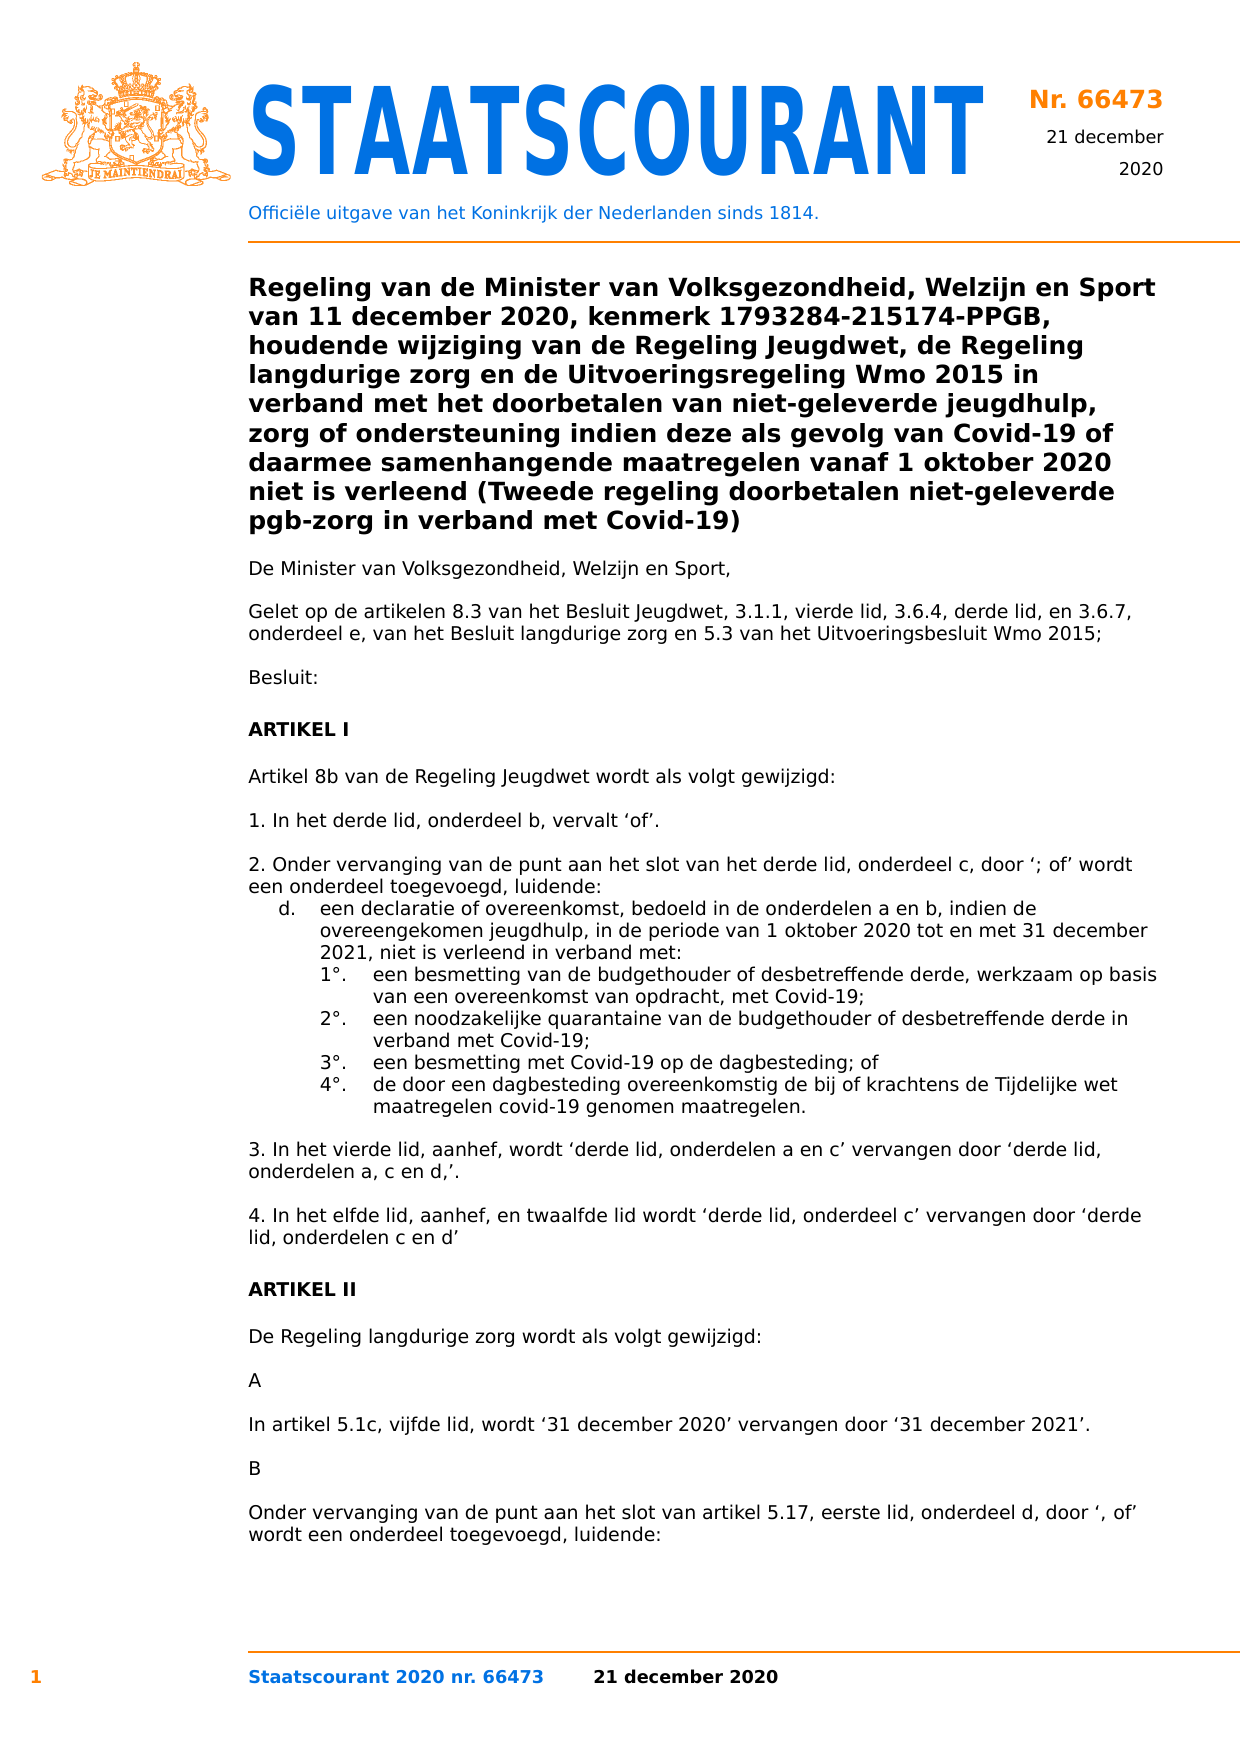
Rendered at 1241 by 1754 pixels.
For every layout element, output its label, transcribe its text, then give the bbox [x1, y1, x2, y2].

text 1. In het derde lid, onderdeel b, vervalt ‘of’. [248, 810, 1163, 832]
text Besluit: [248, 667, 1163, 689]
text 3°. een besmetting met Covid-19 op de dagbesteding; of [319, 1052, 1163, 1073]
picture [41, 62, 231, 186]
text 4°. de door een dagbesteding overeenkomstig de bij of krachtens de Tijdelijke wet maatregelen covid-19 genomen maatregelen. [319, 1073, 1163, 1117]
subtitle ARTIKEL II [248, 1279, 1163, 1301]
text 2°. een noodzakelijke quarantaine van de budgethouder of desbetreffende derde in verband met Covid-19; [319, 1008, 1163, 1052]
text d. een declaratie of overeenkomst, bedoeld in de onderdelen a en b, indien de overeengekomen jeugdhulp, in de periode van 1 oktober 2020 tot en met 31 december 2021, niet is verleend in verband met: [278, 898, 1163, 964]
subtitle ARTIKEL I [248, 719, 1163, 741]
text 4. In het elfde lid, aanhef, en twaalfde lid wordt ‘derde lid, onderdeel c’ vervangen door ‘derde lid, onderdelen c en d’ [248, 1205, 1163, 1249]
text 3. In het vierde lid, aanhef, wordt ‘derde lid, onderdelen a en c’ vervangen door ‘derde lid, onderdelen a, c en d,’. [248, 1139, 1163, 1183]
subtitle Regeling van de Minister van Volksgezondheid, Welzijn en Sport van 11 december 2020, kenmerk 1793284-215174-PPGB, houdende wijziging van de Regeling Jeugdwet, de Regeling langdurige zorg en de Uitvoeringsregeling Wmo 2015 in verband met het doorbetalen van niet-geleverde jeugdhulp, zorg of ondersteuning indien deze als gevolg van Covid-19 of daarmee samenhangende maatregelen vanaf 1 oktober 2020 niet is verleend (Tweede regeling doorbetalen niet-geleverde pgb-zorg in verband met Covid-19) [248, 273, 1163, 536]
table_header [25, 62, 248, 241]
text B [248, 1458, 1163, 1480]
text 2. Onder vervanging van de punt aan het slot van het derde lid, onderdeel c, door ‘; of’ wordt een onderdeel toegevoegd, luidende: [248, 854, 1163, 898]
text Gelet op de artikelen 8.3 van het Besluit Jeugdwet, 3.1.1, vierde lid, 3.6.4, derde lid, en 3.6.7, onderdeel e, van het Besluit langdurige zorg en 5.3 van het Uitvoeringsbesluit Wmo 2015; [248, 601, 1163, 645]
text 1°. een besmetting van de budgethouder of desbetreffende derde, werkzaam op basis van een overeenkomst van opdracht, met Covid-19; [319, 964, 1163, 1008]
table_cell 21 december [998, 121, 1240, 153]
table_cell 2020 [998, 153, 1240, 203]
text De Regeling langdurige zorg wordt als volgt gewijzigd: [248, 1326, 1163, 1348]
text In artikel 5.1c, vijfde lid, wordt ‘31 december 2020’ vervangen door ‘31 december 2021’. [248, 1414, 1163, 1436]
table_cell Officiële uitgave van het Koninkrijk der Nederlanden sinds 1814. [248, 203, 1240, 241]
text De Minister van Volksgezondheid, Welzijn en Sport, [248, 557, 1163, 579]
table_header STAATSCOURANT [248, 62, 998, 203]
text Onder vervanging van de punt aan het slot van artikel 5.17, eerste lid, onderdeel d, door ‘, of’ wordt een onderdeel toegevoegd, luidende: [248, 1502, 1163, 1546]
text Artikel 8b van de Regeling Jeugdwet wordt als volgt gewijzigd: [248, 766, 1163, 788]
table_header Nr. 66473 [998, 62, 1240, 121]
text A [248, 1370, 1163, 1392]
